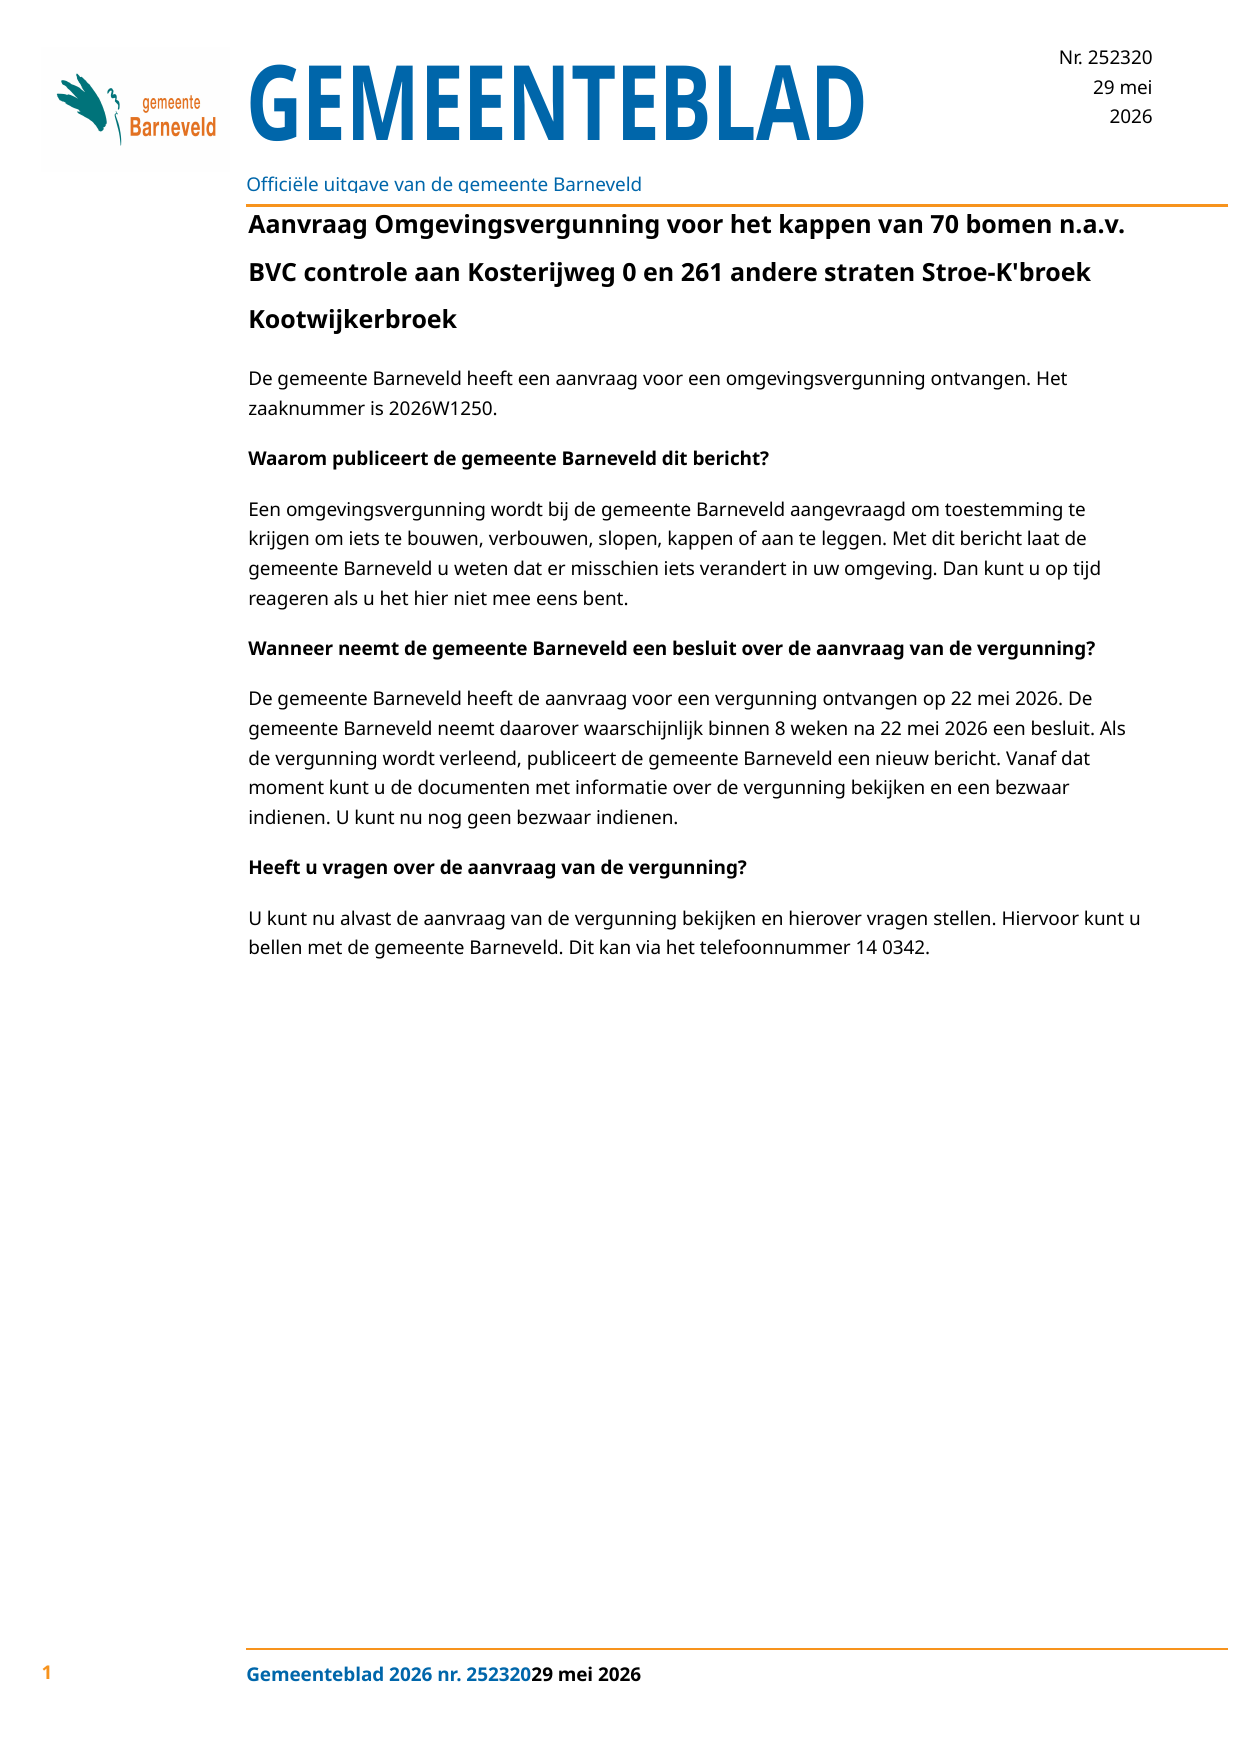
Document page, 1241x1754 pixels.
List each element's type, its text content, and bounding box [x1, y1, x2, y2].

picture [41, 47, 231, 172]
text De gemeente Barneveld heeft een aanvraag voor een omgevingsvergunning ontvangen. Het zaaknummer is 2026W1250. [248, 366, 1152, 421]
text U kunt nu alvast de aanvraag van de vergunning bekijken en hierover vragen stellen. Hiervoor kunt u bellen met de gemeente Barneveld. Dit kan via het telefoonnummer 14 0342. [248, 905, 1152, 960]
text Wanneer neemt de gemeente Barneveld een besluit over de aanvraag van de vergunning? [248, 635, 1152, 661]
text Een omgevingsvergunning wordt bij de gemeente Barneveld aangevraagd om toestemming te krijgen om iets te bouwen, verbouwen, slopen, kappen of aan te leggen. Met dit bericht laat de gemeente Barneveld u weten dat er misschien iets verandert in uw omgeving. Dan kunt u op tijd reageren als u het hier niet mee eens bent. [248, 496, 1152, 610]
text Heeft u vragen over de aanvraag van de vergunning? [248, 854, 1152, 880]
text Aanvraag Omgevingsvergunning voor het kappen van 70 bomen n.a.v. BVC controle aan Kosterijweg 0 en 261 andere straten Stroe-K'broek Kootwijkerbroek [248, 207, 1152, 336]
text De gemeente Barneveld heeft de aanvraag voor een vergunning ontvangen op 22 mei 2026. De gemeente Barneveld neemt daarover waarschijnlijk binnen 8 weken na 22 mei 2026 een besluit. Als de vergunning wordt verleend, publiceert de gemeente Barneveld een nieuw bericht. Vanaf dat moment kunt u de documenten met informatie over de vergunning bekijken en een bezwaar indienen. U kunt nu nog geen bezwaar indienen. [248, 686, 1152, 829]
text Waarom publiceert de gemeente Barneveld dit bericht? [248, 446, 1152, 471]
